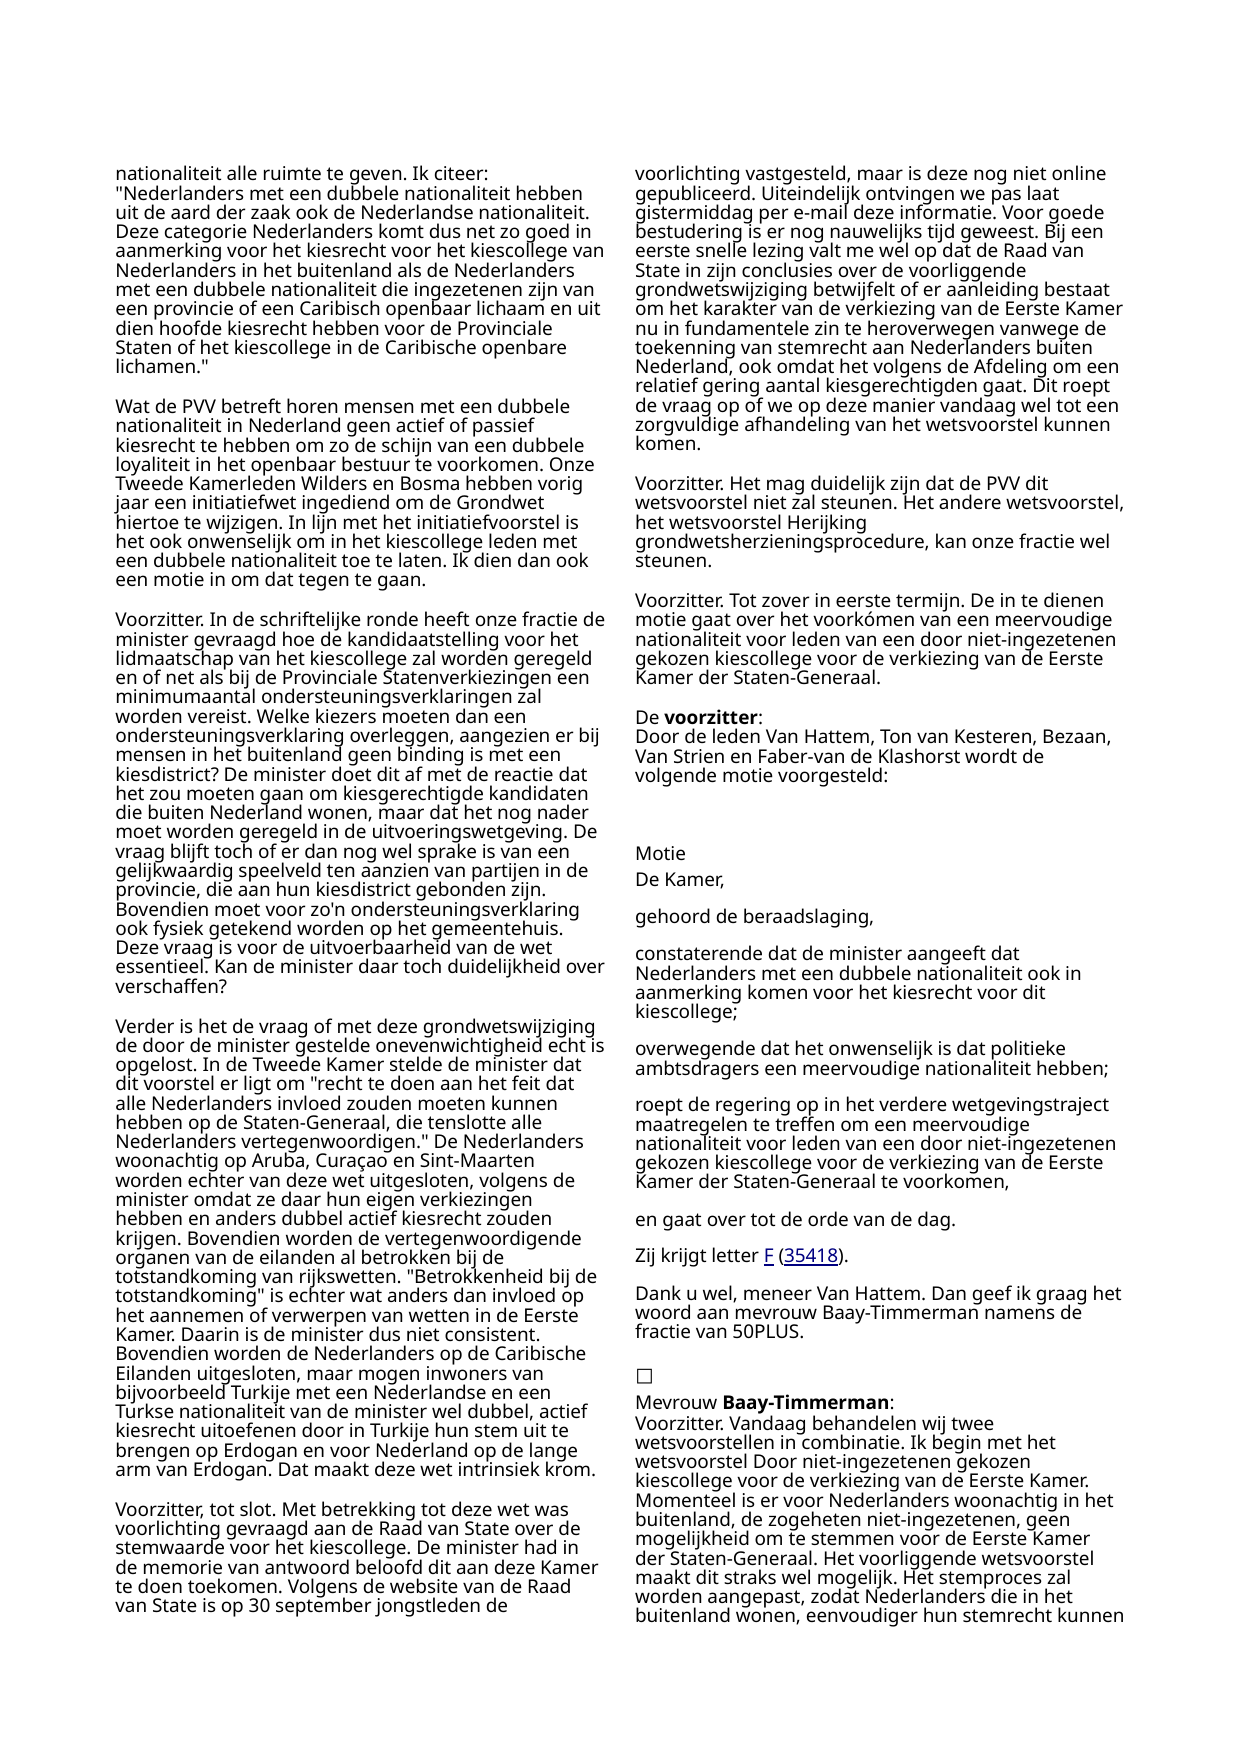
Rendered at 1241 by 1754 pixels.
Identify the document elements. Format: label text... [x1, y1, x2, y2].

text Motie [635, 840, 1125, 866]
text constaterende dat de minister aangeeft dat Nederlanders met een dubbele nationaliteit ook in aanmerking komen voor het kiesrecht voor dit kiescollege; [635, 945, 1125, 1022]
text De voorzitter: [635, 709, 1125, 728]
text Voorzitter. Vandaag behandelen wij twee wetsvoorstellen in combinatie. Ik begin met het wetsvoorstel Door niet-ingezetenen gekozen kiescollege voor de verkiezing van de Eerste Kamer. Momenteel is er voor Nederlanders woonachtig in het buitenland, de zogeheten niet-ingezetenen, geen mogelijkheid om te stemmen voor de Eerste Kamer der Staten-Generaal. Het voorliggende wetsvoorstel maakt dit straks wel mogelijk. Het stemproces zal worden aangepast, zodat Nederlanders die in het buitenland wonen, eenvoudiger hun stemrecht kunnen [635, 1415, 1125, 1627]
text De Kamer, [635, 871, 1125, 891]
text Verder is het de vraag of met deze grondwetswijziging de door de minister gestelde onevenwichtigheid echt is opgelost. In de Tweede Kamer stelde de minister dat dit voorstel er ligt om "recht te doen aan het feit dat alle Nederlanders invloed zouden moeten kunnen hebben op de Staten-Generaal, die tenslotte alle Nederlanders vertegenwoordigen." De Nederlanders woonachtig op Aruba, Curaçao en Sint-Maarten worden echter van deze wet uitgesloten, volgens de minister omdat ze daar hun eigen verkiezingen hebben en anders dubbel actief kiesrecht zouden krijgen. Bovendien worden de vertegenwoordigende organen van de eilanden al betrokken bij de totstandkoming van rijkswetten. "Betrokkenheid bij de totstandkoming" is echter wat anders dan invloed op het aannemen of verwerpen van wetten in de Eerste Kamer. Daarin is de minister dus niet consistent. Bovendien worden de Nederlanders op de Caribische Eilanden uitgesloten, maar mogen inwoners van bijvoorbeeld Turkije met een Nederlandse en een Turkse nationaliteit van de minister wel dubbel, actief kiesrecht uitoefenen door in Turkije hun stem uit te brengen op Erdogan en voor Nederland op de lange arm van Erdogan. Dat maakt deze wet intrinsiek krom. [115, 1018, 605, 1480]
text Voorzitter. Het mag duidelijk zijn dat de PVV dit wetsvoorstel niet zal steunen. Het andere wetsvoorstel, het wetsvoorstel Herijking grondwetsherzieningsprocedure, kan onze fractie wel steunen. [635, 475, 1125, 571]
text voorlichting vastgesteld, maar is deze nog niet online gepubliceerd. Uiteindelijk ontvingen we pas laat gistermiddag per e-mail deze informatie. Voor goede bestudering is er nog nauwelijks tijd geweest. Bij een eerste snelle lezing valt me wel op dat de Raad van State in zijn conclusies over de voorliggende grondwetswijziging betwijfelt of er aanleiding bestaat om het karakter van de verkiezing van de Eerste Kamer nu in fundamentele zin te heroverwegen vanwege de toekenning van stemrecht aan Nederlanders buiten Nederland, ook omdat het volgens de Afdeling om een relatief gering aantal kiesgerechtigden gaat. Dit roept de vraag op of we op deze manier vandaag wel tot een zorgvuldige afhandeling van het wetsvoorstel kunnen komen. [635, 165, 1125, 454]
text Voorzitter, tot slot. Met betrekking tot deze wet was voorlichting gevraagd aan de Raad van State over de stemwaarde voor het kiescollege. De minister had in de memorie van antwoord beloofd dit aan deze Kamer te doen toekomen. Volgens de website van de Raad van State is op 30 september jongstleden de [115, 1501, 605, 1616]
text Wat de PVV betreft horen mensen met een dubbele nationaliteit in Nederland geen actief of passief kiesrecht te hebben om zo de schijn van een dubbele loyaliteit in het openbaar bestuur te voorkomen. Onze Tweede Kamerleden Wilders en Bosma hebben vorig jaar een initiatiefwet ingediend om de Grondwet hiertoe te wijzigen. In lijn met het initiatiefvoorstel is het ook onwenselijk om in het kiescollege leden met een dubbele nationaliteit toe te laten. Ik dien dan ook een motie in om dat tegen te gaan. [115, 398, 605, 591]
text gehoord de beraadslaging, [635, 908, 1125, 928]
text Zij krijgt letter F (35418). [635, 1247, 1125, 1267]
text Voorzitter. In de schriftelijke ronde heeft onze fractie de minister gevraagd hoe de kandidaatstelling voor het lidmaatschap van het kiescollege zal worden geregeld en of net als bij de Provinciale Statenverkiezingen een minimumaantal ondersteuningsverklaringen zal worden vereist. Welke kiezers moeten dan een ondersteuningsverklaring overleggen, aangezien er bij mensen in het buitenland geen binding is met een kiesdistrict? De minister doet dit af met de reactie dat het zou moeten gaan om kiesgerechtigde kandidaten die buiten Nederland wonen, maar dat het nog nader moet worden geregeld in de uitvoeringswetgeving. De vraag blijft toch of er dan nog wel sprake is van een gelijkwaardig speelveld ten aanzien van partijen in de provincie, die aan hun kiesdistrict gebonden zijn. Bovendien moet voor zo'n ondersteuningsverklaring ook fysiek getekend worden op het gemeentehuis. Deze vraag is voor de uitvoerbaarheid van de wet essentieel. Kan de minister daar toch duidelijkheid over verschaffen? [115, 611, 605, 997]
text Mevrouw Baay-Timmerman: [635, 1389, 1125, 1415]
text overwegende dat het onwenselijk is dat politieke ambtsdragers een meervoudige nationaliteit hebben; [635, 1040, 1125, 1079]
text Dank u wel, meneer Van Hattem. Dan geef ik graag het woord aan mevrouw Baay-Timmerman namens de fractie van 50PLUS. [635, 1284, 1125, 1342]
text Voorzitter. Tot zover in eerste termijn. De in te dienen motie gaat over het voorkómen van een meervoudige nationaliteit voor leden van een door niet-ingezetenen gekozen kiescollege voor de verkiezing van de Eerste Kamer der Staten-Generaal. [635, 592, 1125, 688]
text roept de regering op in het verdere wetgevingstraject maatregelen te treffen om een meervoudige nationaliteit voor leden van een door niet-ingezetenen gekozen kiescollege voor de verkiezing van de Eerste Kamer der Staten-Generaal te voorkomen, [635, 1096, 1125, 1193]
text en gaat over tot de orde van de dag. [635, 1211, 1125, 1230]
text Door de leden Van Hattem, Ton van Kesteren, Bezaan, Van Strien en Faber-van de Klashorst wordt de volgende motie voorgesteld: [635, 728, 1125, 786]
text nationaliteit alle ruimte te geven. Ik citeer: "Nederlanders met een dubbele nationaliteit hebben uit de aard der zaak ook de Nederlandse nationaliteit. Deze categorie Nederlanders komt dus net zo goed in aanmerking voor het kiesrecht voor het kiescollege van Nederlanders in het buitenland als de Nederlanders met een dubbele nationaliteit die ingezetenen zijn van een provincie of een Caribisch openbaar lichaam en uit dien hoofde kiesrecht hebben voor de Provinciale Staten of het kiescollege in de Caribische openbare lichamen." [115, 165, 605, 377]
text ⬜ [635, 1363, 1125, 1389]
